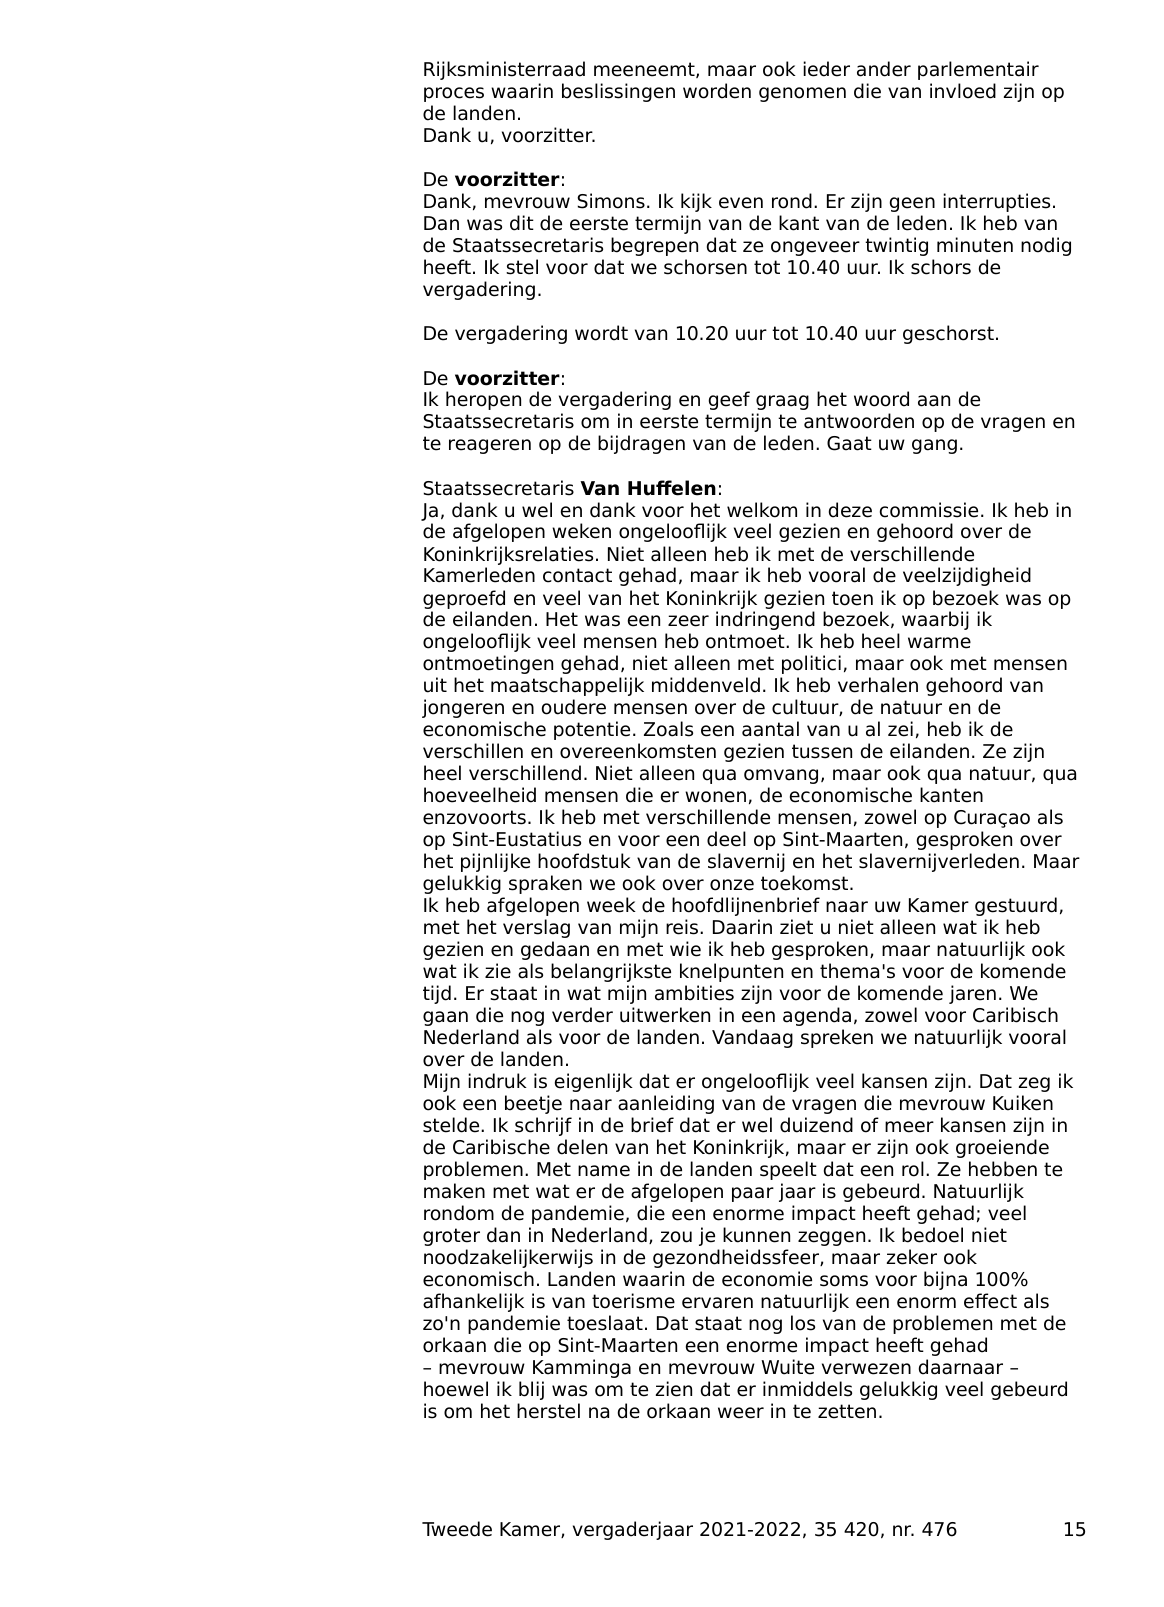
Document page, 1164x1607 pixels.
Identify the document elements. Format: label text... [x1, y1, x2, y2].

text Ik heb afgelopen week de hoofdlijnenbrief naar uw Kamer gestuurd, met het verslag van mijn reis. Daarin ziet u niet alleen wat ik heb gezien en gedaan en met wie ik heb gesproken, maar natuurlijk ook wat ik zie als belangrijkste knelpunten en thema's voor de komende tijd. Er staat in wat mijn ambities zijn voor de komende jaren. We gaan die nog verder uitwerken in een agenda, zowel voor Caribisch Nederland als voor de landen. Vandaag spreken we natuurlijk vooral over de landen. [422, 895, 1087, 1071]
text Dank, mevrouw Simons. Ik kijk even rond. Er zijn geen interrupties. Dan was dit de eerste termijn van de kant van de leden. Ik heb van de Staatssecretaris begrepen dat ze ongeveer twintig minuten nodig heeft. Ik stel voor dat we schorsen tot 10.40 uur. Ik schors de vergadering. [422, 191, 1087, 301]
text Dank u, voorzitter. [422, 125, 1087, 147]
text Mijn indruk is eigenlijk dat er ongelooflijk veel kansen zijn. Dat zeg ik ook een beetje naar aanleiding van de vragen die mevrouw Kuiken stelde. Ik schrijf in de brief dat er wel duizend of meer kansen zijn in de Caribische delen van het Koninkrijk, maar er zijn ook groeiende problemen. Met name in de landen speelt dat een rol. Ze hebben te maken met wat er de afgelopen paar jaar is gebeurd. Natuurlijk rondom de pandemie, die een enorme impact heeft gehad; veel groter dan in Nederland, zou je kunnen zeggen. Ik bedoel niet noodzakelijkerwijs in de gezondheidssfeer, maar zeker ook economisch. Landen waarin de economie soms voor bijna 100% afhankelijk is van toerisme ervaren natuurlijk een enorm effect als zo'n pandemie toeslaat. Dat staat nog los van de problemen met de orkaan die op Sint-Maarten een enorme impact heeft gehad – mevrouw Kamminga en mevrouw Wuite verwezen daarnaar – hoewel ik blij was om te zien dat er inmiddels gelukkig veel gebeurd is om het herstel na de orkaan weer in te zetten. [422, 1071, 1087, 1423]
text De voorzitter: [422, 169, 1087, 191]
text Ik heropen de vergadering en geef graag het woord aan de Staatssecretaris om in eerste termijn te antwoorden op de vragen en te reageren op de bijdragen van de leden. Gaat uw gang. [422, 389, 1087, 455]
text Rijksministerraad meeneemt, maar ook ieder ander parlementair proces waarin beslissingen worden genomen die van invloed zijn op de landen. [422, 59, 1087, 125]
text De vergadering wordt van 10.20 uur tot 10.40 uur geschorst. [422, 323, 1087, 345]
text Staatssecretaris Van Huffelen: [422, 477, 1087, 499]
text Ja, dank u wel en dank voor het welkom in deze commissie. Ik heb in de afgelopen weken ongelooflijk veel gezien en gehoord over de Koninkrijksrelaties. Niet alleen heb ik met de verschillende Kamerleden contact gehad, maar ik heb vooral de veelzijdigheid geproefd en veel van het Koninkrijk gezien toen ik op bezoek was op de eilanden. Het was een zeer indringend bezoek, waarbij ik ongelooflijk veel mensen heb ontmoet. Ik heb heel warme ontmoetingen gehad, niet alleen met politici, maar ook met mensen uit het maatschappelijk middenveld. Ik heb verhalen gehoord van jongeren en oudere mensen over de cultuur, de natuur en de economische potentie. Zoals een aantal van u al zei, heb ik de verschillen en overeenkomsten gezien tussen de eilanden. Ze zijn heel verschillend. Niet alleen qua omvang, maar ook qua natuur, qua hoeveelheid mensen die er wonen, de economische kanten enzovoorts. Ik heb met verschillende mensen, zowel op Curaçao als op Sint-Eustatius en voor een deel op Sint-Maarten, gesproken over het pijnlijke hoofdstuk van de slavernij en het slavernijverleden. Maar gelukkig spraken we ook over onze toekomst. [422, 499, 1087, 895]
text De voorzitter: [422, 367, 1087, 389]
